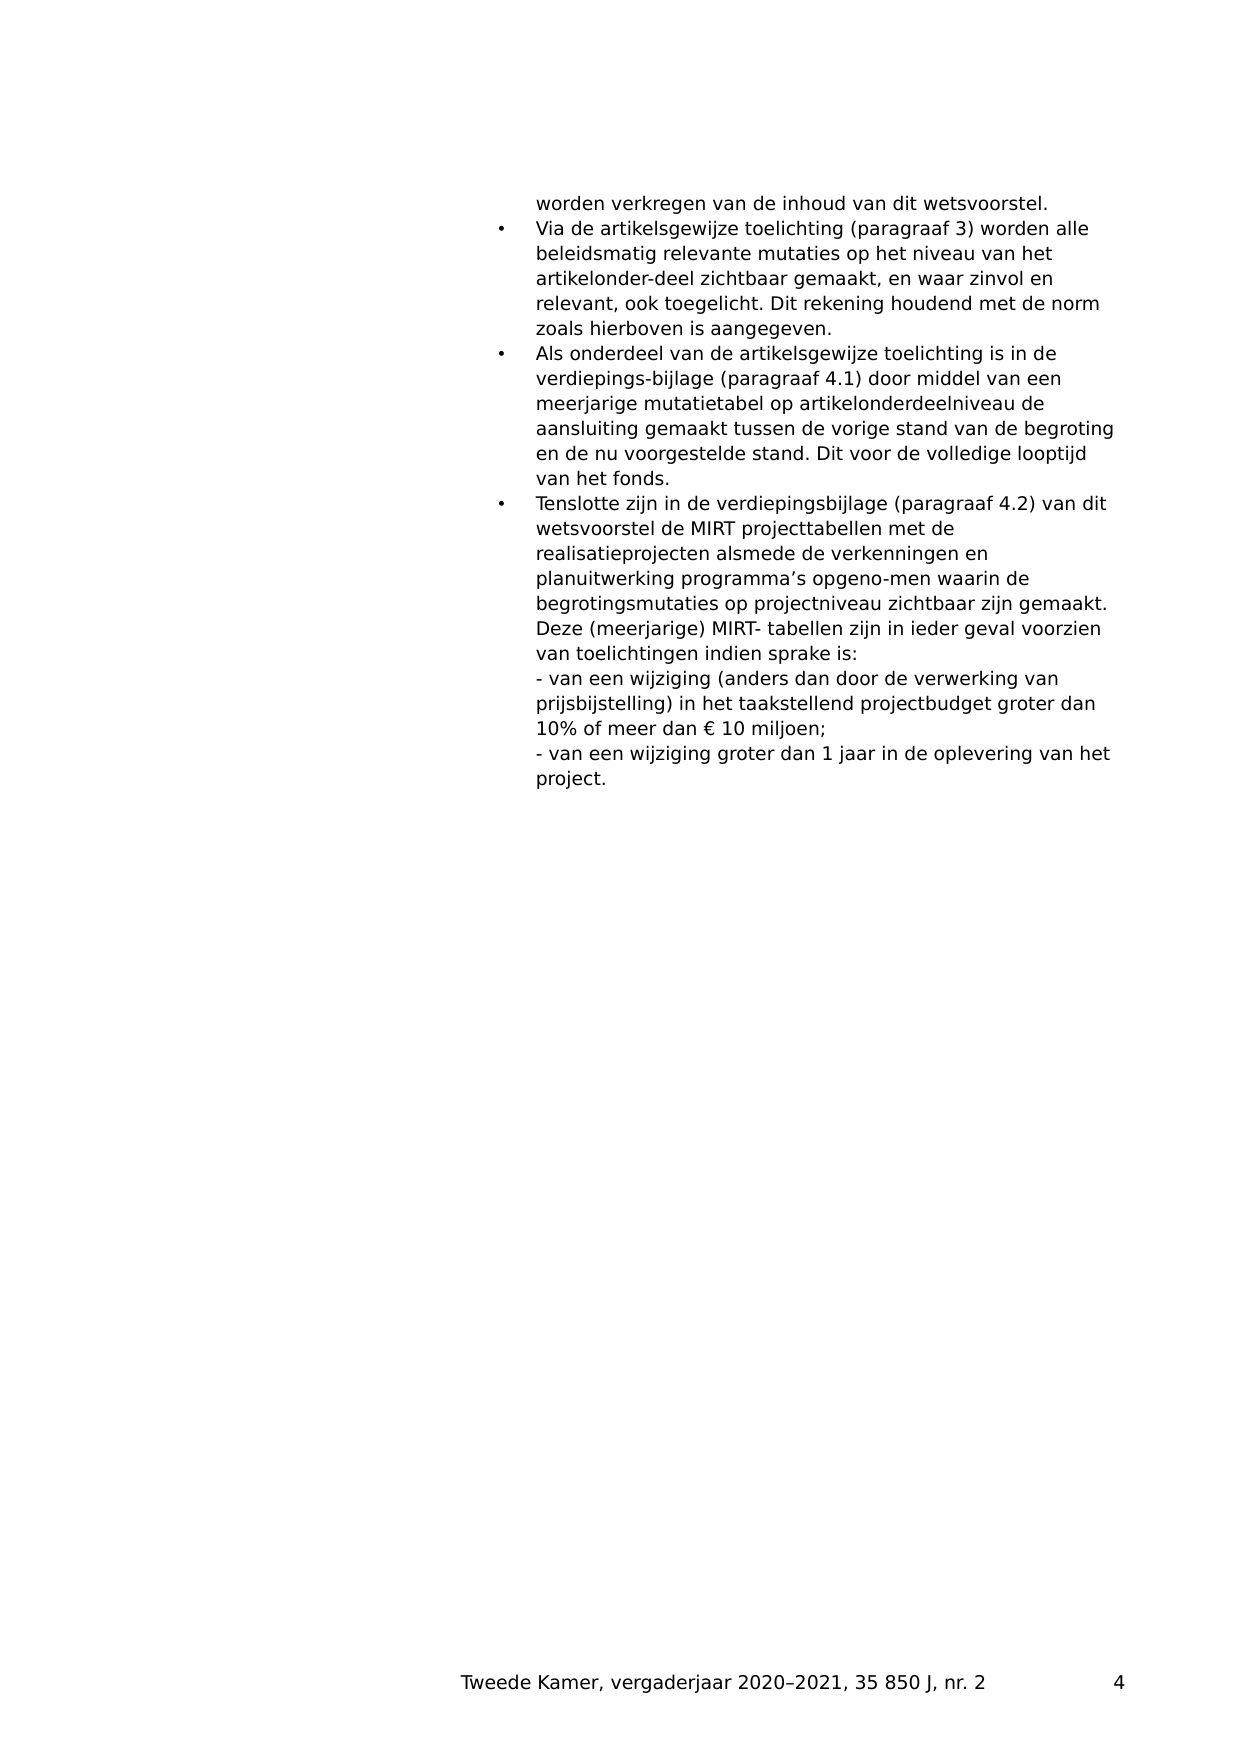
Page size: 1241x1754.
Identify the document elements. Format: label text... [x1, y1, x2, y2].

list worden verkregen van de inhoud van dit wetsvoorstel. [498, 191, 1125, 216]
list - van een wijziging groter dan 1 jaar in de oplevering van het project. [498, 741, 1125, 791]
list Als onderdeel van de artikelsgewijze toelichting is in de verdiepings-bijlage (paragraaf 4.1) door middel van een meerjarige mutatietabel op artikelonderdeelniveau de aansluiting gemaakt tussen de vorige stand van de begroting en de nu voorgestelde stand. Dit voor de volledige looptijd van het fonds. [498, 341, 1125, 491]
list - van een wijziging (anders dan door de verwerking van prijsbijstelling) in het taakstellend projectbudget groter dan 10% of meer dan € 10 miljoen; [498, 666, 1125, 741]
list Via de artikelsgewijze toelichting (paragraaf 3) worden alle beleidsmatig relevante mutaties op het niveau van het artikelonder-deel zichtbaar gemaakt, en waar zinvol en relevant, ook toegelicht. Dit rekening houdend met de norm zoals hierboven is aangegeven. [498, 216, 1125, 341]
list Tenslotte zijn in de verdiepingsbijlage (paragraaf 4.2) van dit wetsvoorstel de MIRT projecttabellen met de realisatieprojecten alsmede de verkenningen en planuitwerking programma’s opgeno-men waarin de begrotingsmutaties op projectniveau zichtbaar zijn gemaakt. Deze (meerjarige) MIRT- tabellen zijn in ieder geval voorzien van toelichtingen indien sprake is: [498, 491, 1125, 666]
